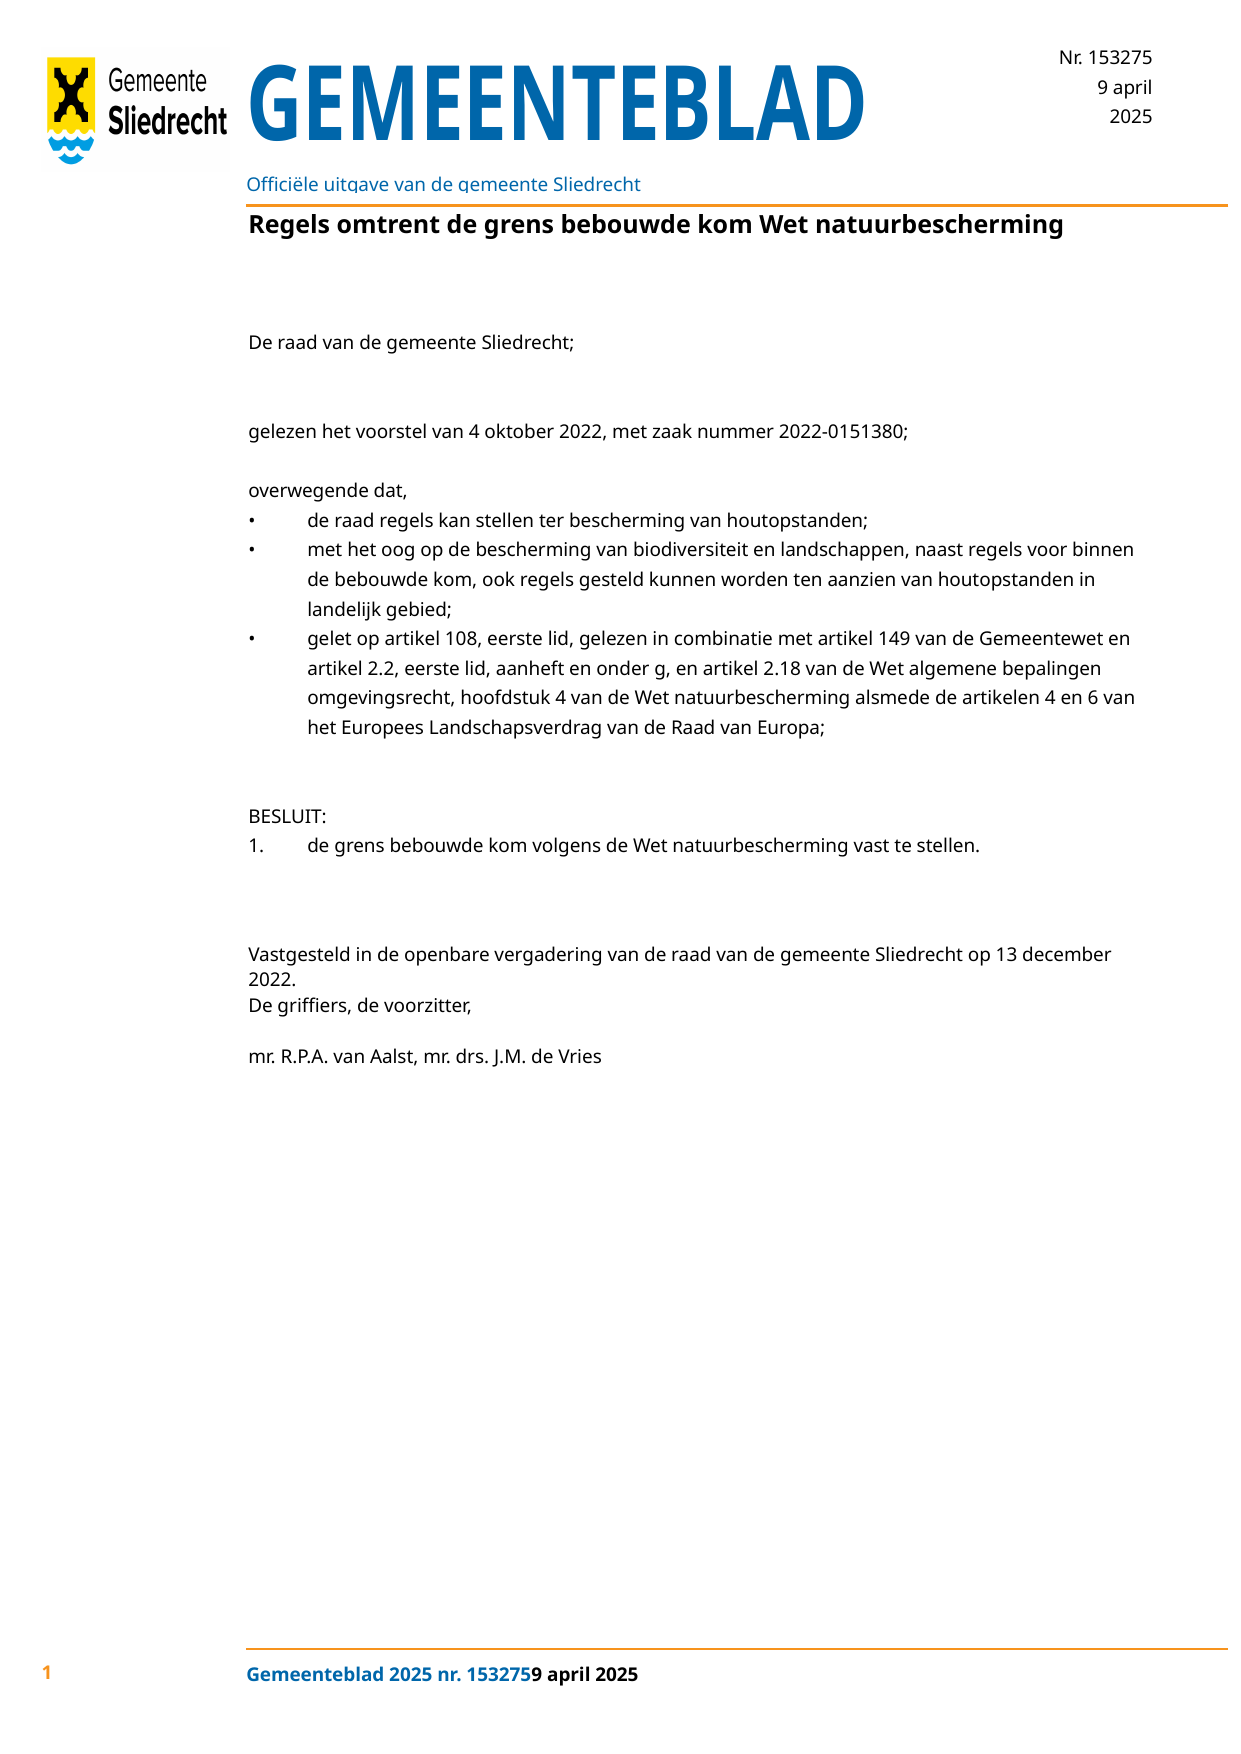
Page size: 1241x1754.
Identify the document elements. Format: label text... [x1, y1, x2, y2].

text mr. R.P.A. van Aalst, mr. drs. J.M. de Vries [248, 1044, 1152, 1069]
list met het oog op de bescherming van biodiversiteit en landschappen, naast regels voor binnen de bebouwde kom, ook regels gesteld kunnen worden ten aanzien van houtopstanden in landelijk gebied; [248, 537, 1152, 621]
text De griffiers, de voorzitter, [248, 992, 1152, 1018]
text Vastgesteld in de openbare vergadering van de raad van de gemeente Sliedrecht op 13 december 2022. [248, 941, 1152, 992]
list de raad regels kan stellen ter bescherming van houtopstanden; [248, 507, 1152, 533]
text gelezen het voorstel van 4 oktober 2022, met zaak nummer 2022-0151380; [248, 418, 1152, 444]
text De raad van de gemeente Sliedrecht; [248, 329, 1152, 355]
picture [41, 47, 231, 172]
text Regels omtrent de grens bebouwde kom Wet natuurbescherming [248, 207, 1152, 241]
text overwegende dat, [248, 477, 1152, 503]
list gelet op artikel 108, eerste lid, gelezen in combinatie met artikel 149 van de Gemeentewet en artikel 2.2, eerste lid, aanheft en onder g, en artikel 2.18 van de Wet algemene bepalingen omgevingsrecht, hoofdstuk 4 van de Wet natuurbescherming alsmede de artikelen 4 en 6 van het Europees Landschapsverdrag van de Raad van Europa; [248, 625, 1152, 740]
list de grens bebouwde kom volgens de Wet natuurbescherming vast te stellen. [248, 832, 1152, 858]
text BESLUIT: [248, 803, 1152, 828]
